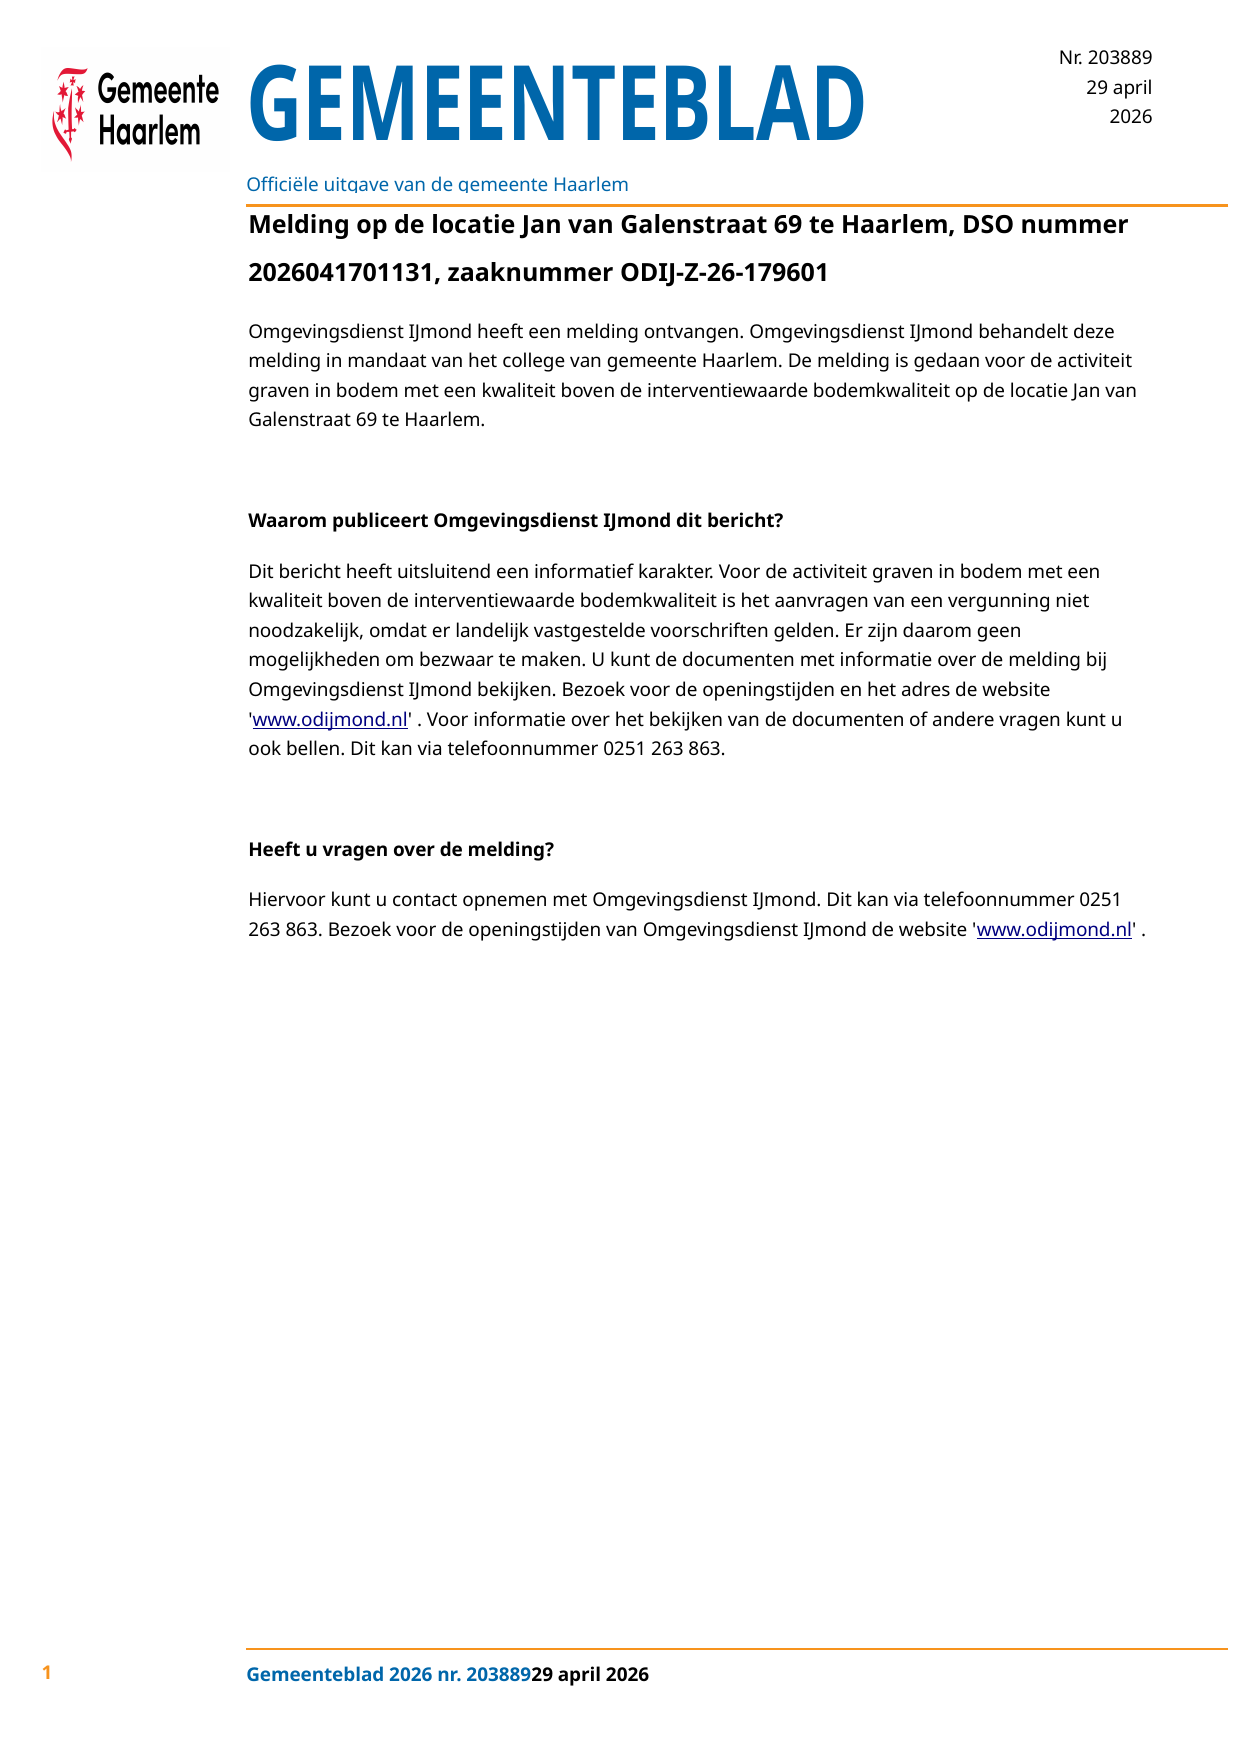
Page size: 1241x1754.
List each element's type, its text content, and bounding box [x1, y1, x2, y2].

text Dit bericht heeft uitsluitend een informatief karakter. Voor de activiteit graven in bodem met een kwaliteit boven de interventiewaarde bodemkwaliteit is het aanvragen van een vergunning niet noodzakelijk, omdat er landelijk vastgestelde voorschriften gelden. Er zijn daarom geen mogelijkheden om bezwaar te maken. U kunt de documenten met informatie over de melding bij Omgevingsdienst IJmond bekijken. Bezoek voor de openingstijden en het adres de website 'www.odijmond.nl' . Voor informatie over het bekijken van de documenten of andere vragen kunt u ook bellen. Dit kan via telefoonnummer 0251 263 863. [248, 558, 1152, 761]
text Melding op de locatie Jan van Galenstraat 69 te Haarlem, DSO nummer 2026041701131, zaaknummer ODIJ-Z-26-179601 [248, 207, 1152, 288]
text Hiervoor kunt u contact opnemen met Omgevingsdienst IJmond. Dit kan via telefoonnummer 0251 263 863. Bezoek voor de openingstijden van Omgevingsdienst IJmond de website 'www.odijmond.nl' . [248, 887, 1152, 942]
picture [41, 47, 231, 172]
text Waarom publiceert Omgevingsdienst IJmond dit bericht? [248, 507, 1152, 533]
text Heeft u vragen over de melding? [248, 836, 1152, 862]
text Omgevingsdienst IJmond heeft een melding ontvangen. Omgevingsdienst IJmond behandelt deze melding in mandaat van het college van gemeente Haarlem. De melding is gedaan voor de activiteit graven in bodem met een kwaliteit boven de interventiewaarde bodemkwaliteit op de locatie Jan van Galenstraat 69 te Haarlem. [248, 318, 1152, 432]
